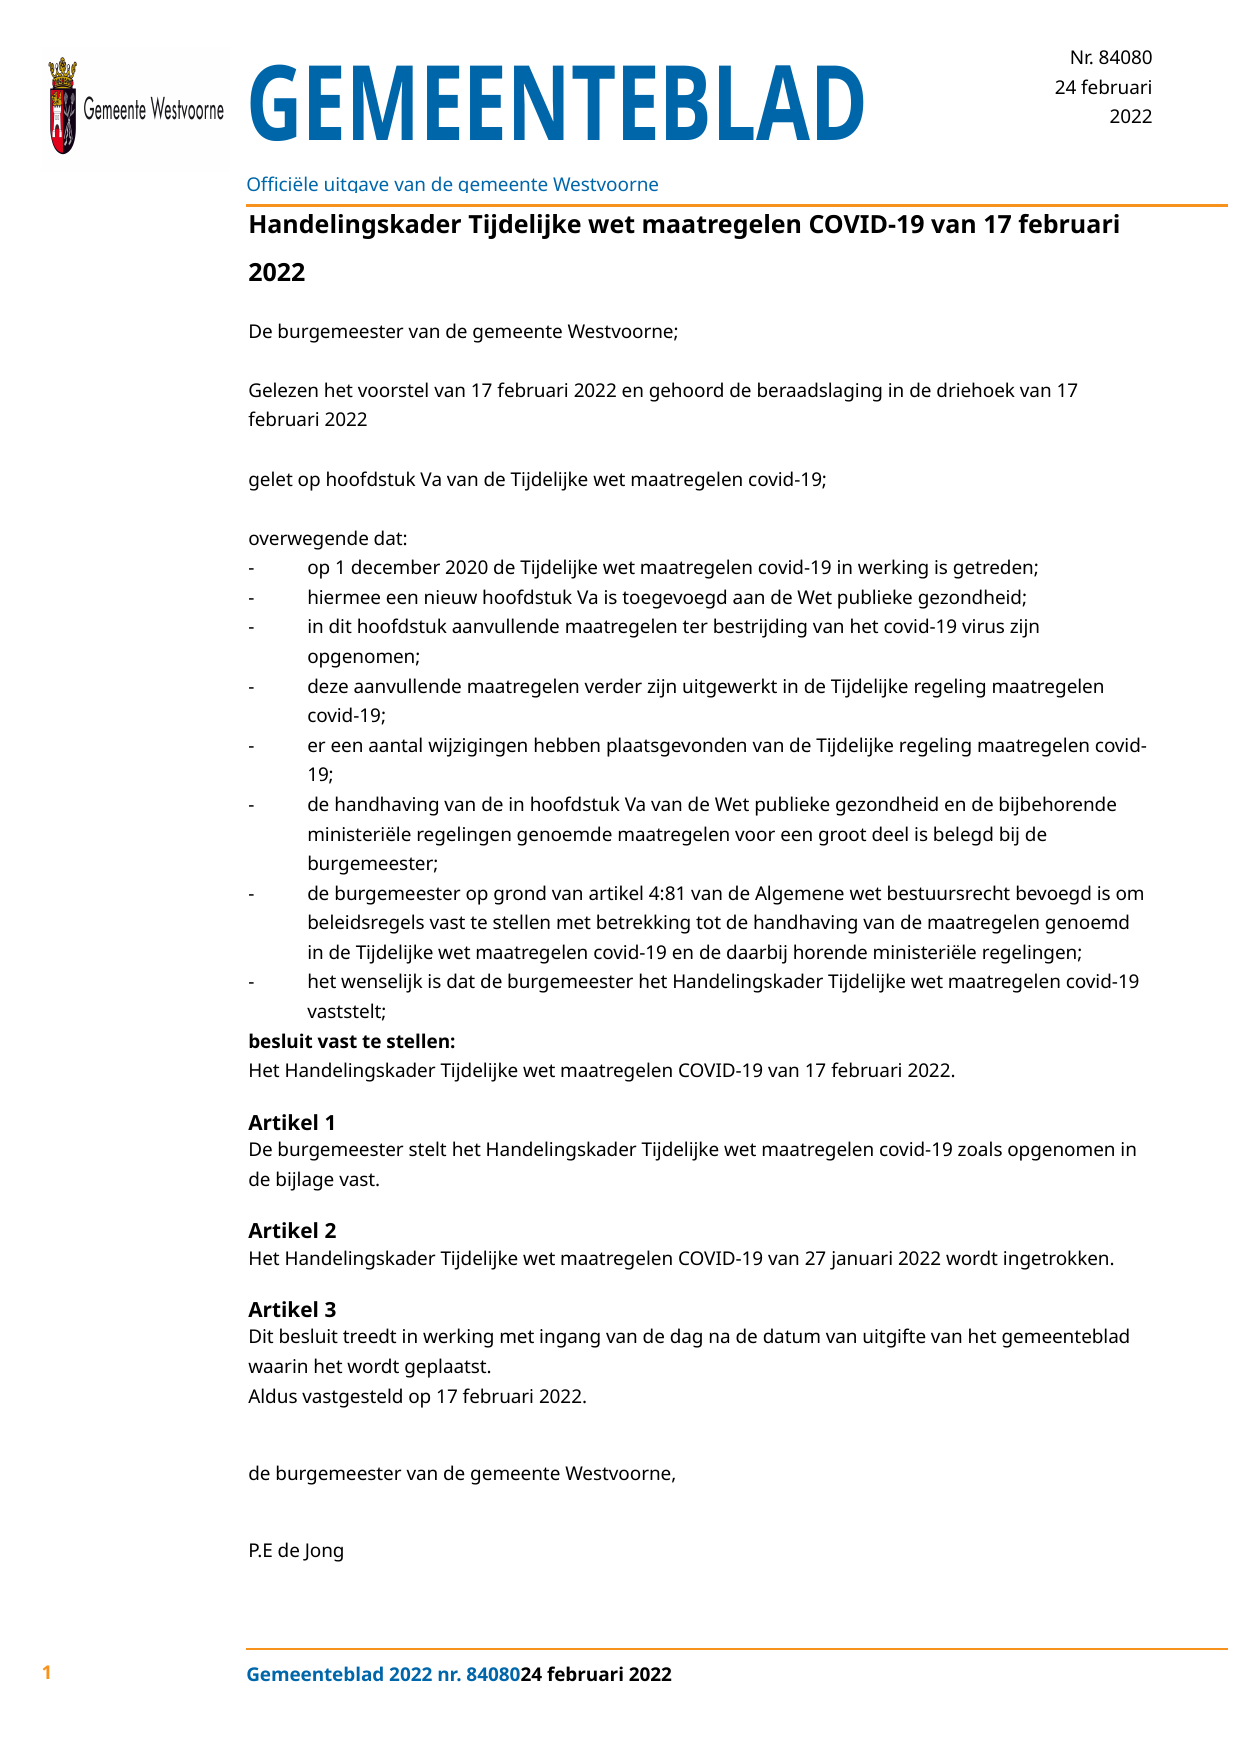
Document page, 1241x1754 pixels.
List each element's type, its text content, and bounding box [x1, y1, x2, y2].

text Het Handelingskader Tijdelijke wet maatregelen COVID-19 van 17 februari 2022. [248, 1057, 1152, 1083]
text Het Handelingskader Tijdelijke wet maatregelen COVID-19 van 27 januari 2022 wordt ingetrokken. [248, 1245, 1152, 1271]
text Gelezen het voorstel van 17 februari 2022 en gehoord de beraadslaging in de driehoek van 17 februari 2022 [248, 377, 1152, 432]
text Artikel 2 [248, 1216, 1152, 1245]
text De burgemeester stelt het Handelingskader Tijdelijke wet maatregelen covid-19 zoals opgenomen in de bijlage vast. [248, 1136, 1152, 1192]
text De burgemeester van de gemeente Westvoorne; [248, 318, 1152, 344]
picture [41, 47, 231, 172]
list er een aantal wijzigingen hebben plaatsgevonden van de Tijdelijke regeling maatregelen covid-19; [248, 732, 1152, 787]
text Dit besluit treedt in werking met ingang van de dag na de datum van uitgifte van het gemeenteblad waarin het wordt geplaatst. [248, 1324, 1152, 1379]
list op 1 december 2020 de Tijdelijke wet maatregelen covid-19 in werking is getreden; [248, 554, 1152, 580]
text Artikel 3 [248, 1295, 1152, 1324]
list deze aanvullende maatregelen verder zijn uitgewerkt in de Tijdelijke regeling maatregelen covid-19; [248, 673, 1152, 728]
text de burgemeester van de gemeente Westvoorne, [248, 1460, 1152, 1486]
list het wenselijk is dat de burgemeester het Handelingskader Tijdelijke wet maatregelen covid-19 vaststelt; [248, 969, 1152, 1024]
text Aldus vastgesteld op 17 februari 2022. [248, 1383, 1152, 1408]
text gelet op hoofdstuk Va van de Tijdelijke wet maatregelen covid-19; [248, 466, 1152, 492]
text Handelingskader Tijdelijke wet maatregelen COVID-19 van 17 februari 2022 [248, 207, 1152, 288]
text besluit vast te stellen: [248, 1028, 1152, 1054]
list de burgemeester op grond van artikel 4:81 van de Algemene wet bestuursrecht bevoegd is om beleidsregels vast te stellen met betrekking tot de handhaving van de maatregelen genoemd in de Tijdelijke wet maatregelen covid-19 en de daarbij horende ministeriële regelingen; [248, 880, 1152, 965]
text P.E de Jong [248, 1537, 1152, 1563]
list hiermee een nieuw hoofdstuk Va is toegevoegd aan de Wet publieke gezondheid; [248, 584, 1152, 610]
list de handhaving van de in hoofdstuk Va van de Wet publieke gezondheid en de bijbehorende ministeriële regelingen genoemde maatregelen voor een groot deel is belegd bij de burgemeester; [248, 791, 1152, 876]
text overwegende dat: [248, 525, 1152, 551]
text Artikel 1 [248, 1108, 1152, 1136]
list in dit hoofdstuk aanvullende maatregelen ter bestrijding van het covid-19 virus zijn opgenomen; [248, 614, 1152, 669]
